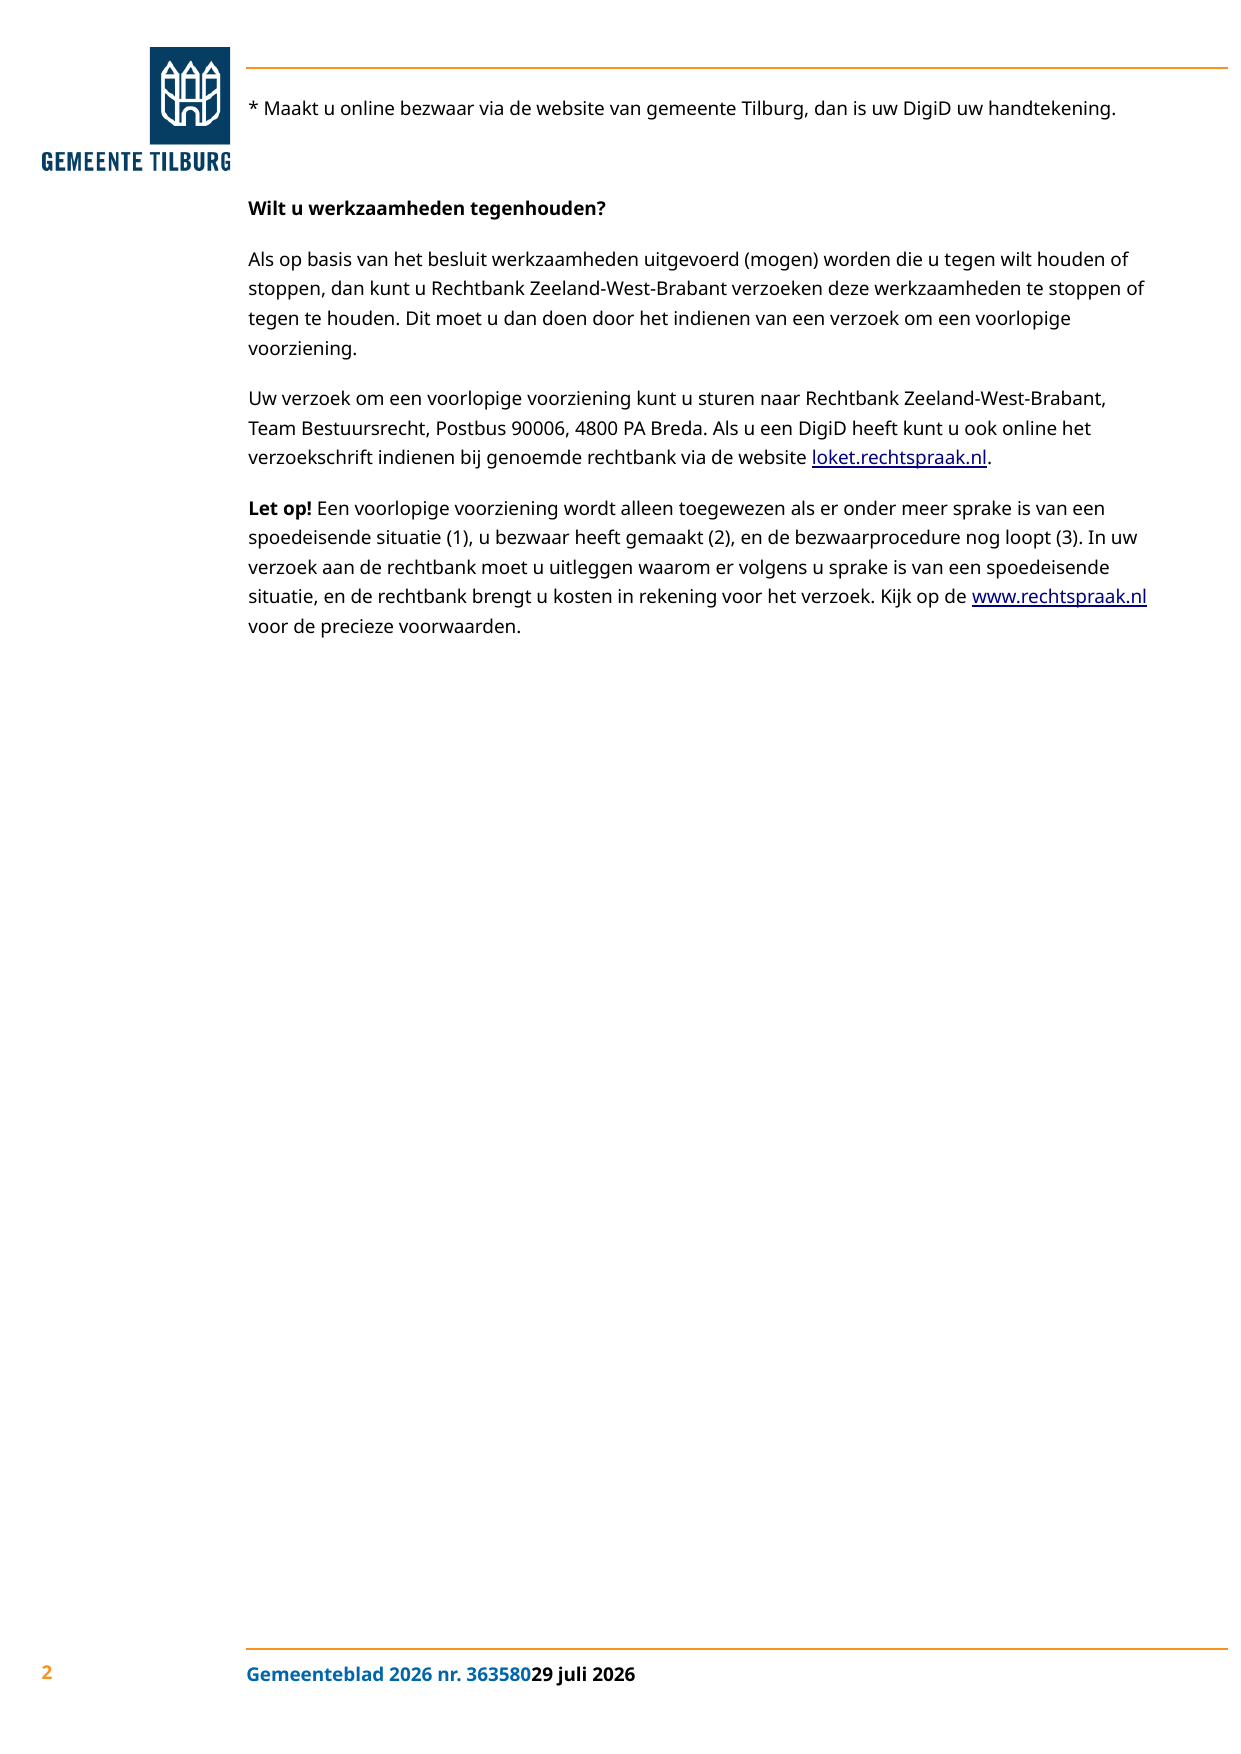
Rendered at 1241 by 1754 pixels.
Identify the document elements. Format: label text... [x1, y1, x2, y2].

text * Maakt u online bezwaar via de website van gemeente Tilburg, dan is uw DigiD uw handtekening. [248, 95, 1152, 121]
text Let op! Een voorlopige voorziening wordt alleen toegewezen als er onder meer sprake is van een spoedeisende situatie (1), u bezwaar heeft gemaakt (2), en de bezwaarprocedure nog loopt (3). In uw verzoek aan de rechtbank moet u uitleggen waarom er volgens u sprake is van een spoedeisende situatie, en de rechtbank brengt u kosten in rekening voor het verzoek. Kijk op de www.rechtspraak.nl voor de precieze voorwaarden. [248, 495, 1152, 639]
text Als op basis van het besluit werkzaamheden uitgevoerd (mogen) worden die u tegen wilt houden of stoppen, dan kunt u Rechtbank Zeeland-West-Brabant verzoeken deze werkzaamheden te stoppen of tegen te houden. Dit moet u dan doen door het indienen van een verzoek om een voorlopige voorziening. [248, 246, 1152, 361]
picture [41, 47, 231, 172]
text Wilt u werkzaamheden tegenhouden? [248, 196, 1152, 221]
text Uw verzoek om een voorlopige voorziening kunt u sturen naar Rechtbank Zeeland-West-Brabant, Team Bestuursrecht, Postbus 90006, 4800 PA Breda. Als u een DigiD heeft kunt u ook online het verzoekschrift indienen bij genoemde rechtbank via de website loket.rechtspraak.nl. [248, 385, 1152, 470]
